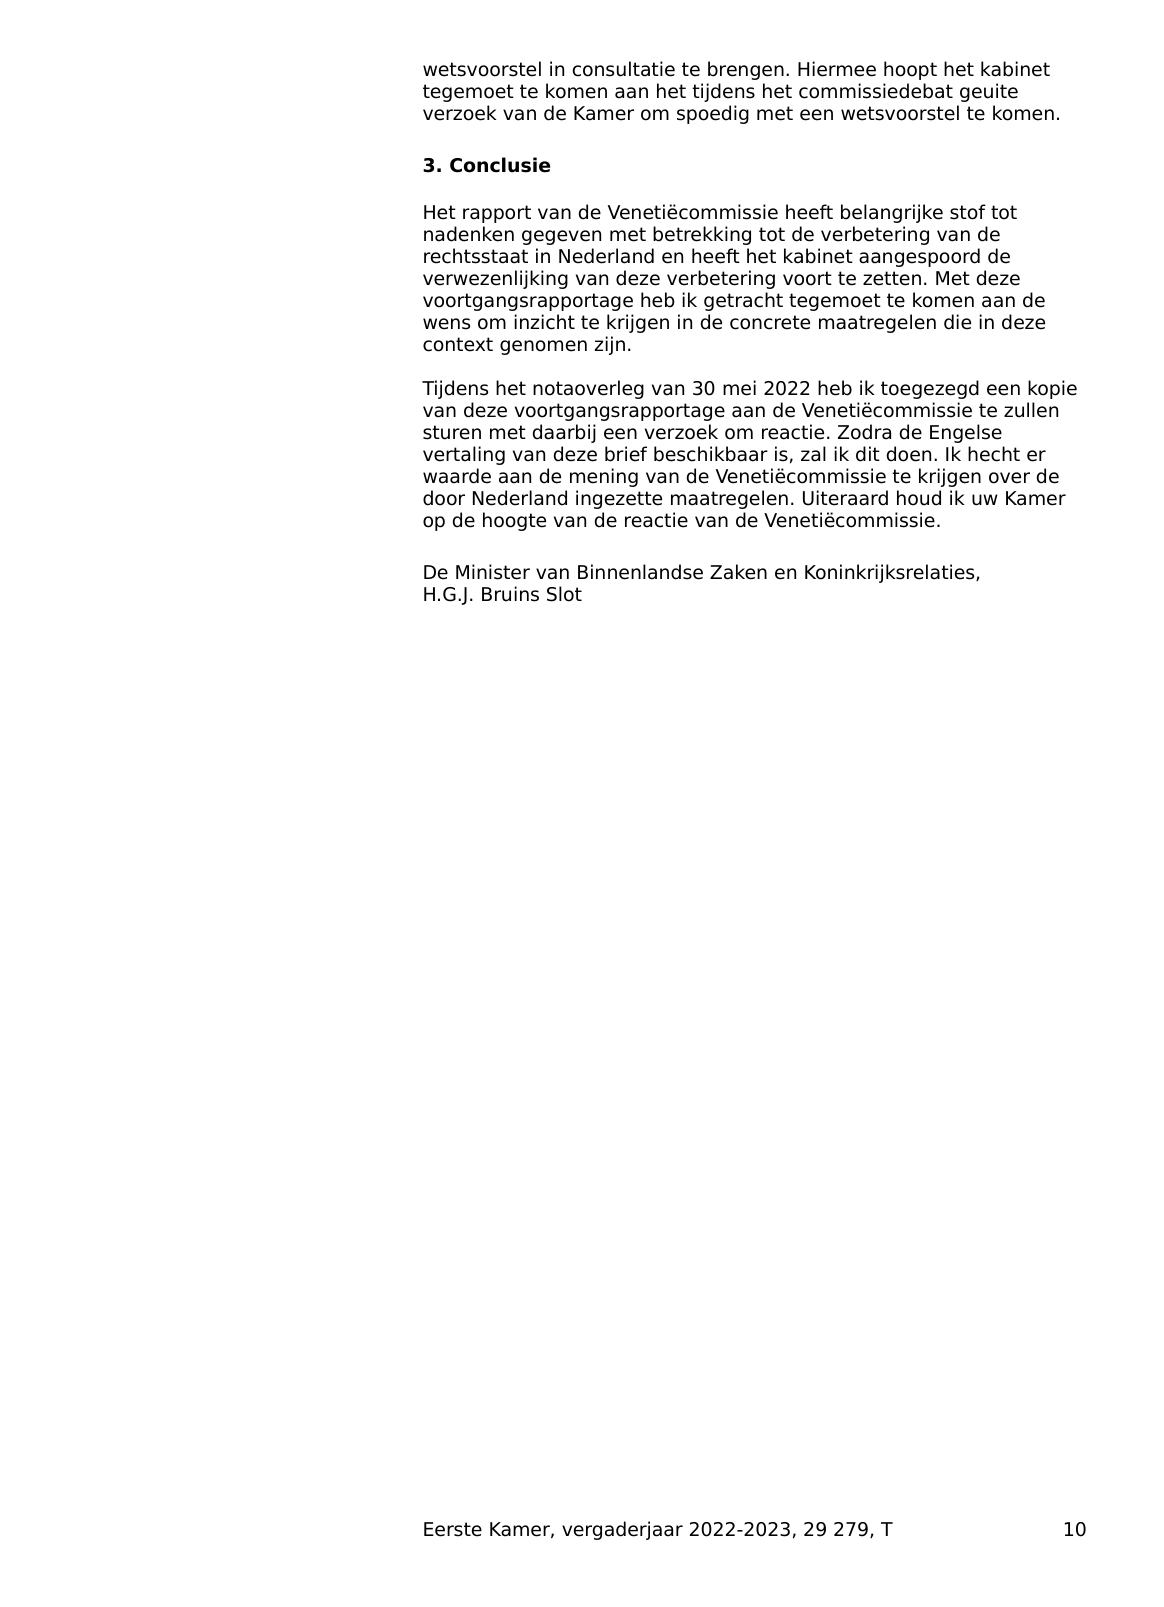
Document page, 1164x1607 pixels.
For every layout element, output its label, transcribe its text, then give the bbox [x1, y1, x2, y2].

text Het rapport van de Venetiëcommissie heeft belangrijke stof tot nadenken gegeven met betrekking tot de verbetering van de rechtsstaat in Nederland en heeft het kabinet aangespoord de verwezenlijking van deze verbetering voort te zetten. Met deze voortgangsrapportage heb ik getracht tegemoet te komen aan de wens om inzicht te krijgen in de concrete maatregelen die in deze context genomen zijn. [422, 202, 1087, 356]
text Tijdens het notaoverleg van 30 mei 2022 heb ik toegezegd een kopie van deze voortgangsrapportage aan de Venetiëcommissie te zullen sturen met daarbij een verzoek om reactie. Zodra de Engelse vertaling van deze brief beschikbaar is, zal ik dit doen. Ik hecht er waarde aan de mening van de Venetiëcommissie te krijgen over de door Nederland ingezette maatregelen. Uiteraard houd ik uw Kamer op de hoogte van de reactie van de Venetiëcommissie. [422, 378, 1087, 532]
text wetsvoorstel in consultatie te brengen. Hiermee hoopt het kabinet tegemoet te komen aan het tijdens het commissiedebat geuite verzoek van de Kamer om spoedig met een wetsvoorstel te komen. [422, 59, 1087, 125]
subtitle 3. Conclusie [422, 155, 1087, 177]
text De Minister van Binnenlandse Zaken en Koninkrijksrelaties, H.G.J. Bruins Slot [422, 562, 1087, 606]
